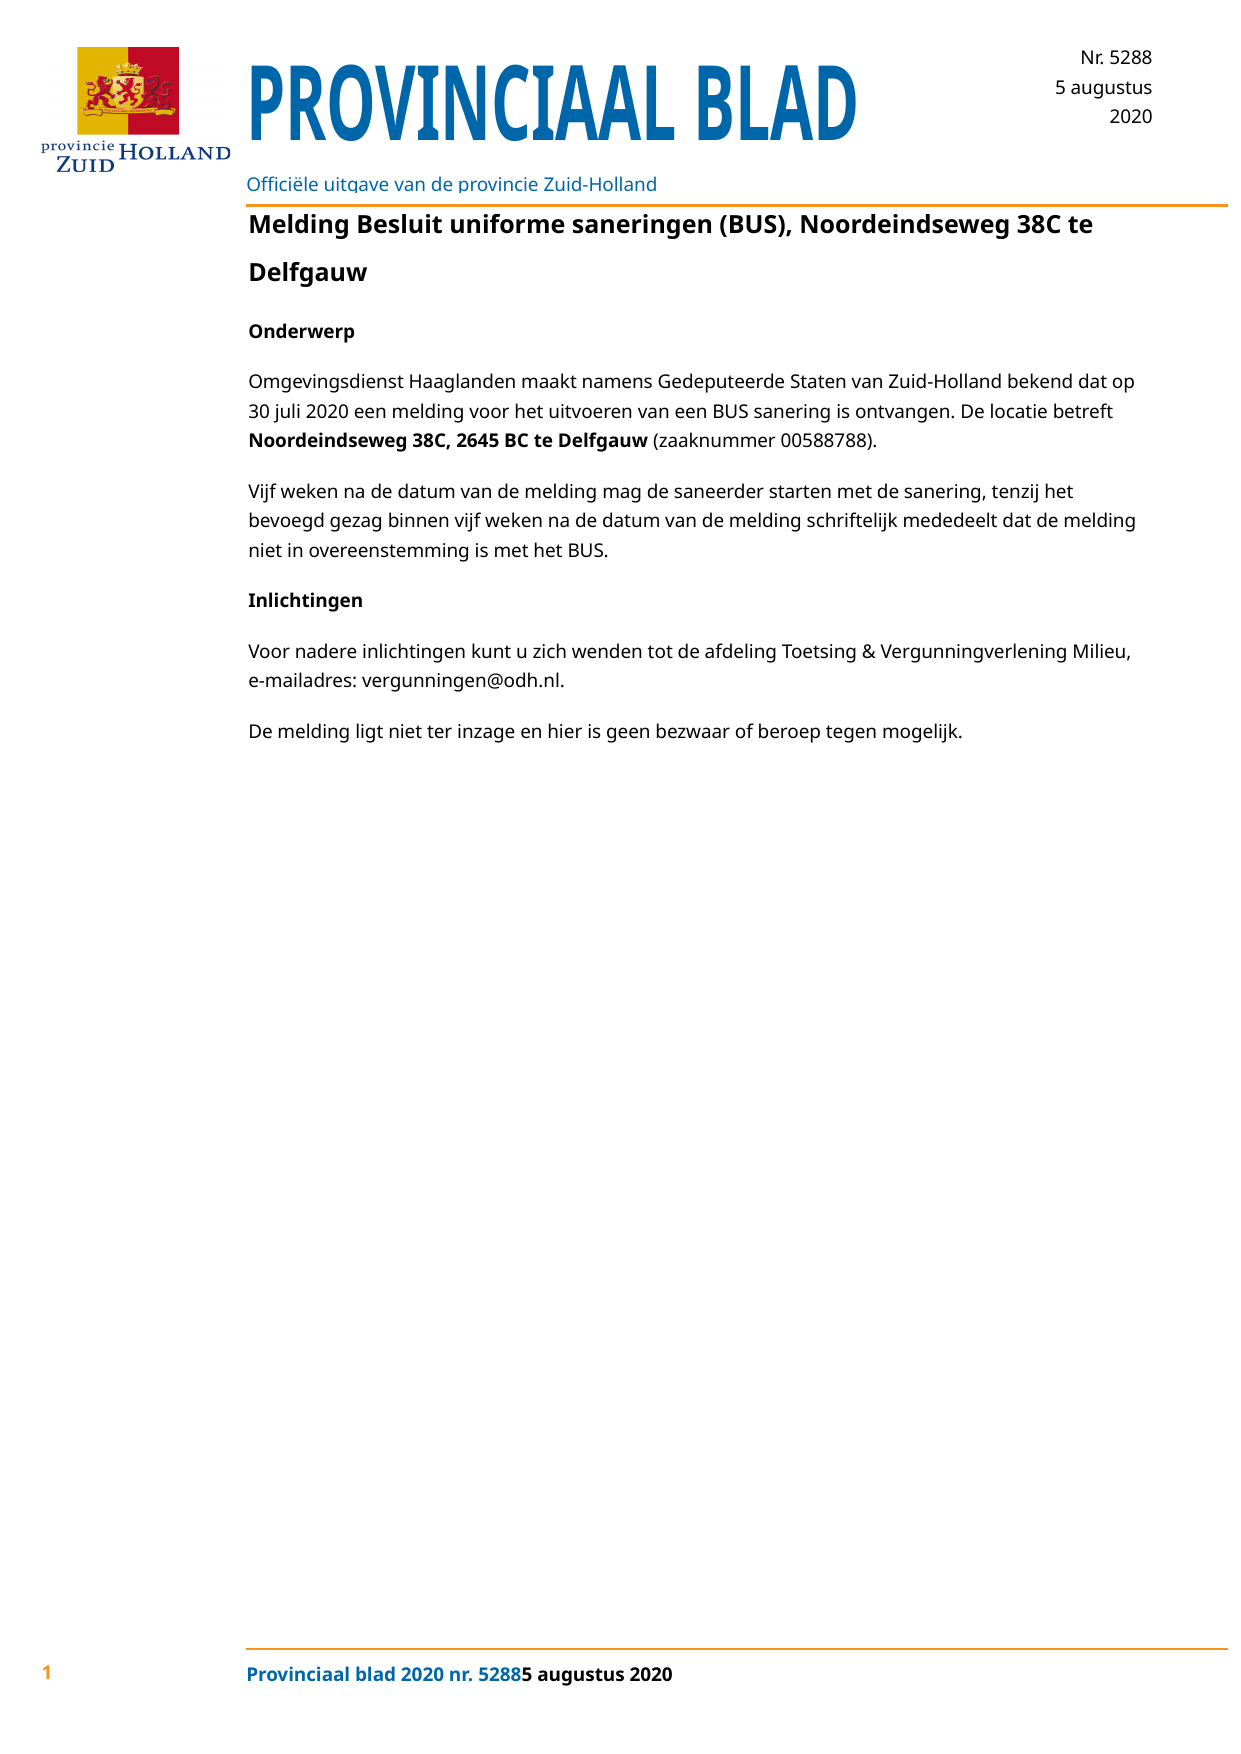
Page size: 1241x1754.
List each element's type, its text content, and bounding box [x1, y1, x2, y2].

text De melding ligt niet ter inzage en hier is geen bezwaar of beroep tegen mogelijk. [248, 718, 1152, 744]
text Omgevingsdienst Haaglanden maakt namens Gedeputeerde Staten van Zuid-Holland bekend dat op 30 juli 2020 een melding voor het uitvoeren van een BUS sanering is ontvangen. De locatie betreft Noordeindseweg 38C, 2645 BC te Delfgauw (zaaknummer 00588788). [248, 368, 1152, 453]
text Voor nadere inlichtingen kunt u zich wenden tot de afdeling Toetsing & Vergunningverlening Milieu, e-mailadres: vergunningen@odh.nl. [248, 638, 1152, 693]
picture [41, 47, 231, 172]
text Vijf weken na de datum van de melding mag de saneerder starten met de sanering, tenzij het bevoegd gezag binnen vijf weken na de datum van de melding schriftelijk mededeelt dat de melding niet in overeenstemming is met het BUS. [248, 478, 1152, 563]
text Inlichtingen [248, 587, 1152, 613]
text Onderwerp [248, 318, 1152, 344]
text Melding Besluit uniforme saneringen (BUS), Noordeindseweg 38C te Delfgauw [248, 207, 1152, 288]
